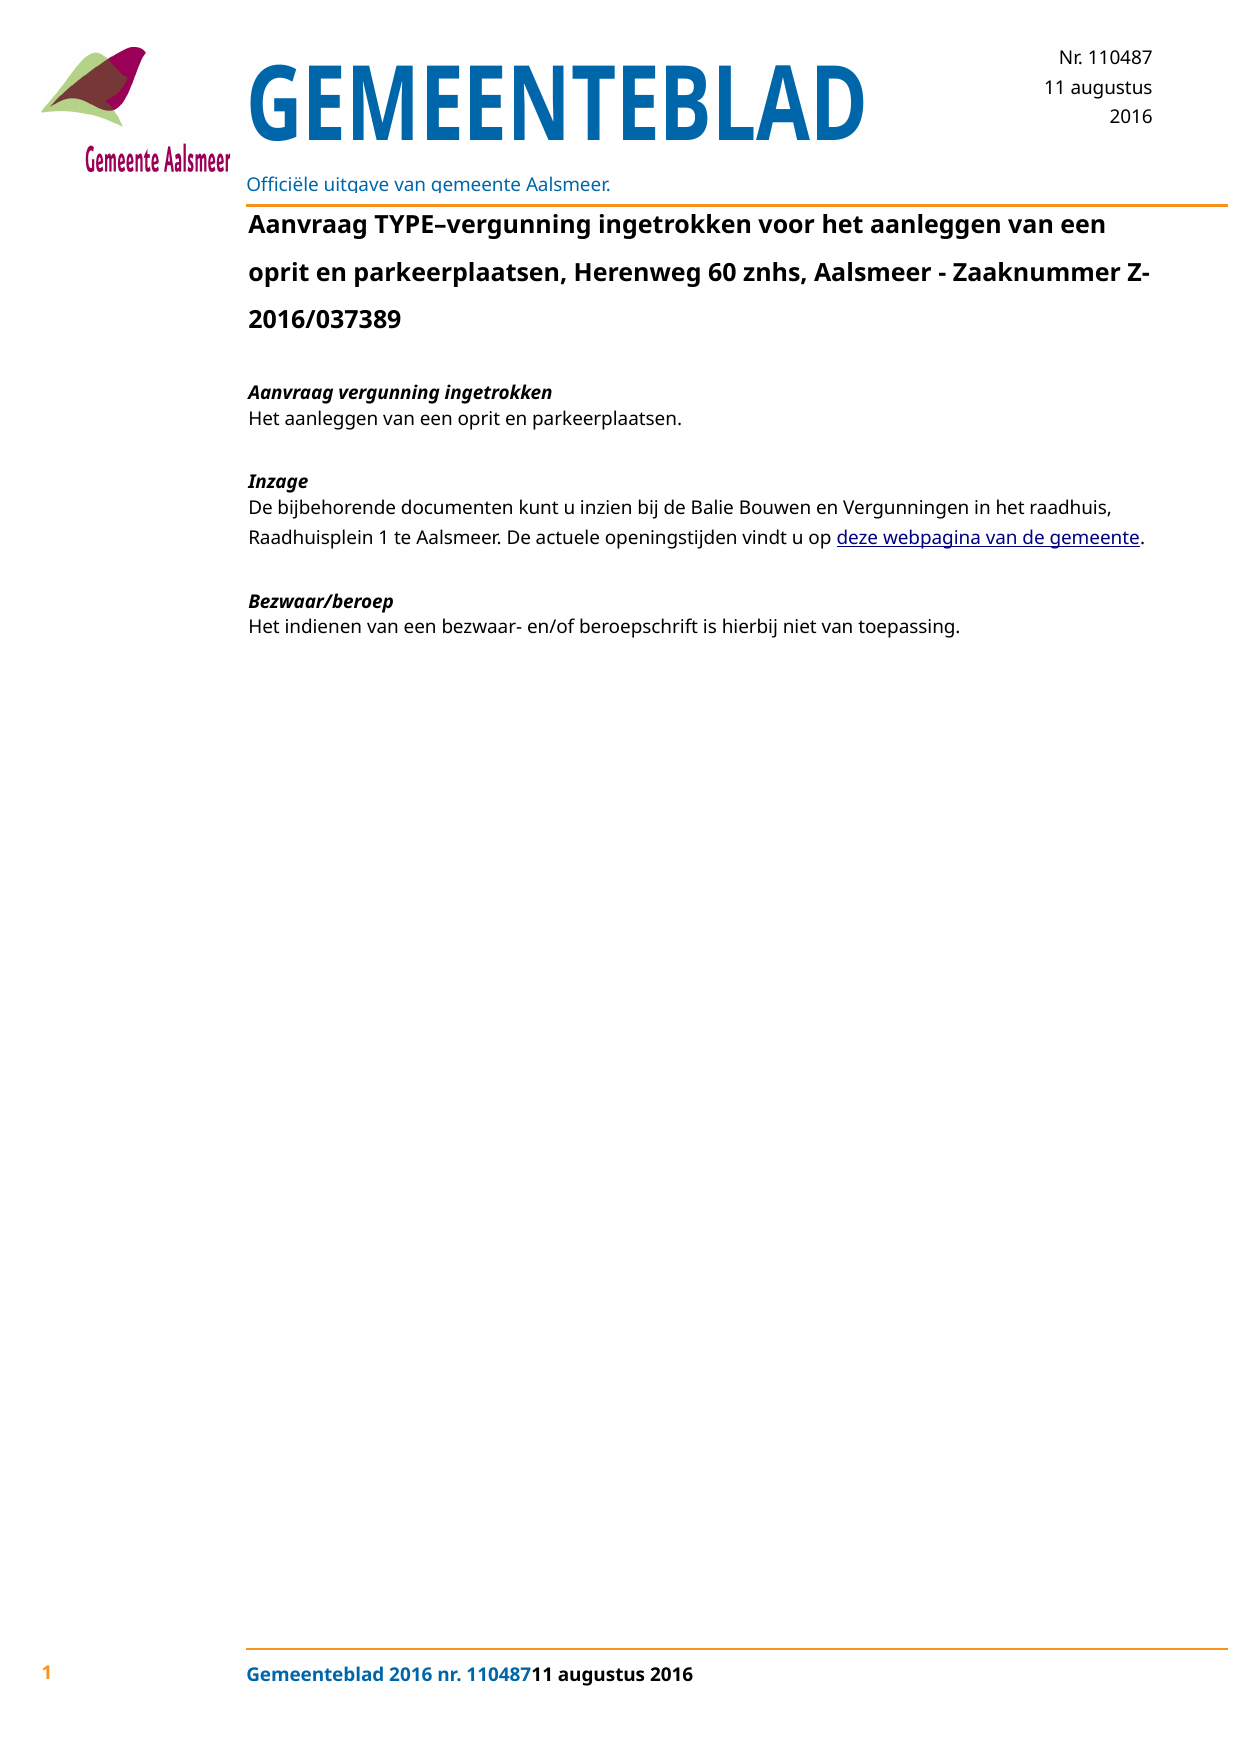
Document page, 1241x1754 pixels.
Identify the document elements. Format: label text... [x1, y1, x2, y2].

text Inzage [248, 469, 1152, 494]
text Bezwaar/beroep [248, 588, 1152, 614]
text Aanvraag TYPE–vergunning ingetrokken voor het aanleggen van een oprit en parkeerplaatsen, Herenweg 60 znhs, Aalsmeer - Zaaknummer Z-2016/037389 [248, 207, 1152, 336]
text Het aanleggen van een oprit en parkeerplaatsen. [248, 405, 1152, 431]
text Aanvraag vergunning ingetrokken [248, 379, 1152, 405]
text De bijbehorende documenten kunt u inzien bij de Balie Bouwen en Vergunningen in het raadhuis, Raadhuisplein 1 te Aalsmeer. De actuele openingstijden vindt u op deze webpagina van de gemeente. [248, 494, 1152, 550]
text Het indienen van een bezwaar- en/of beroepschrift is hierbij niet van toepassing. [248, 614, 1152, 639]
picture [41, 47, 231, 172]
